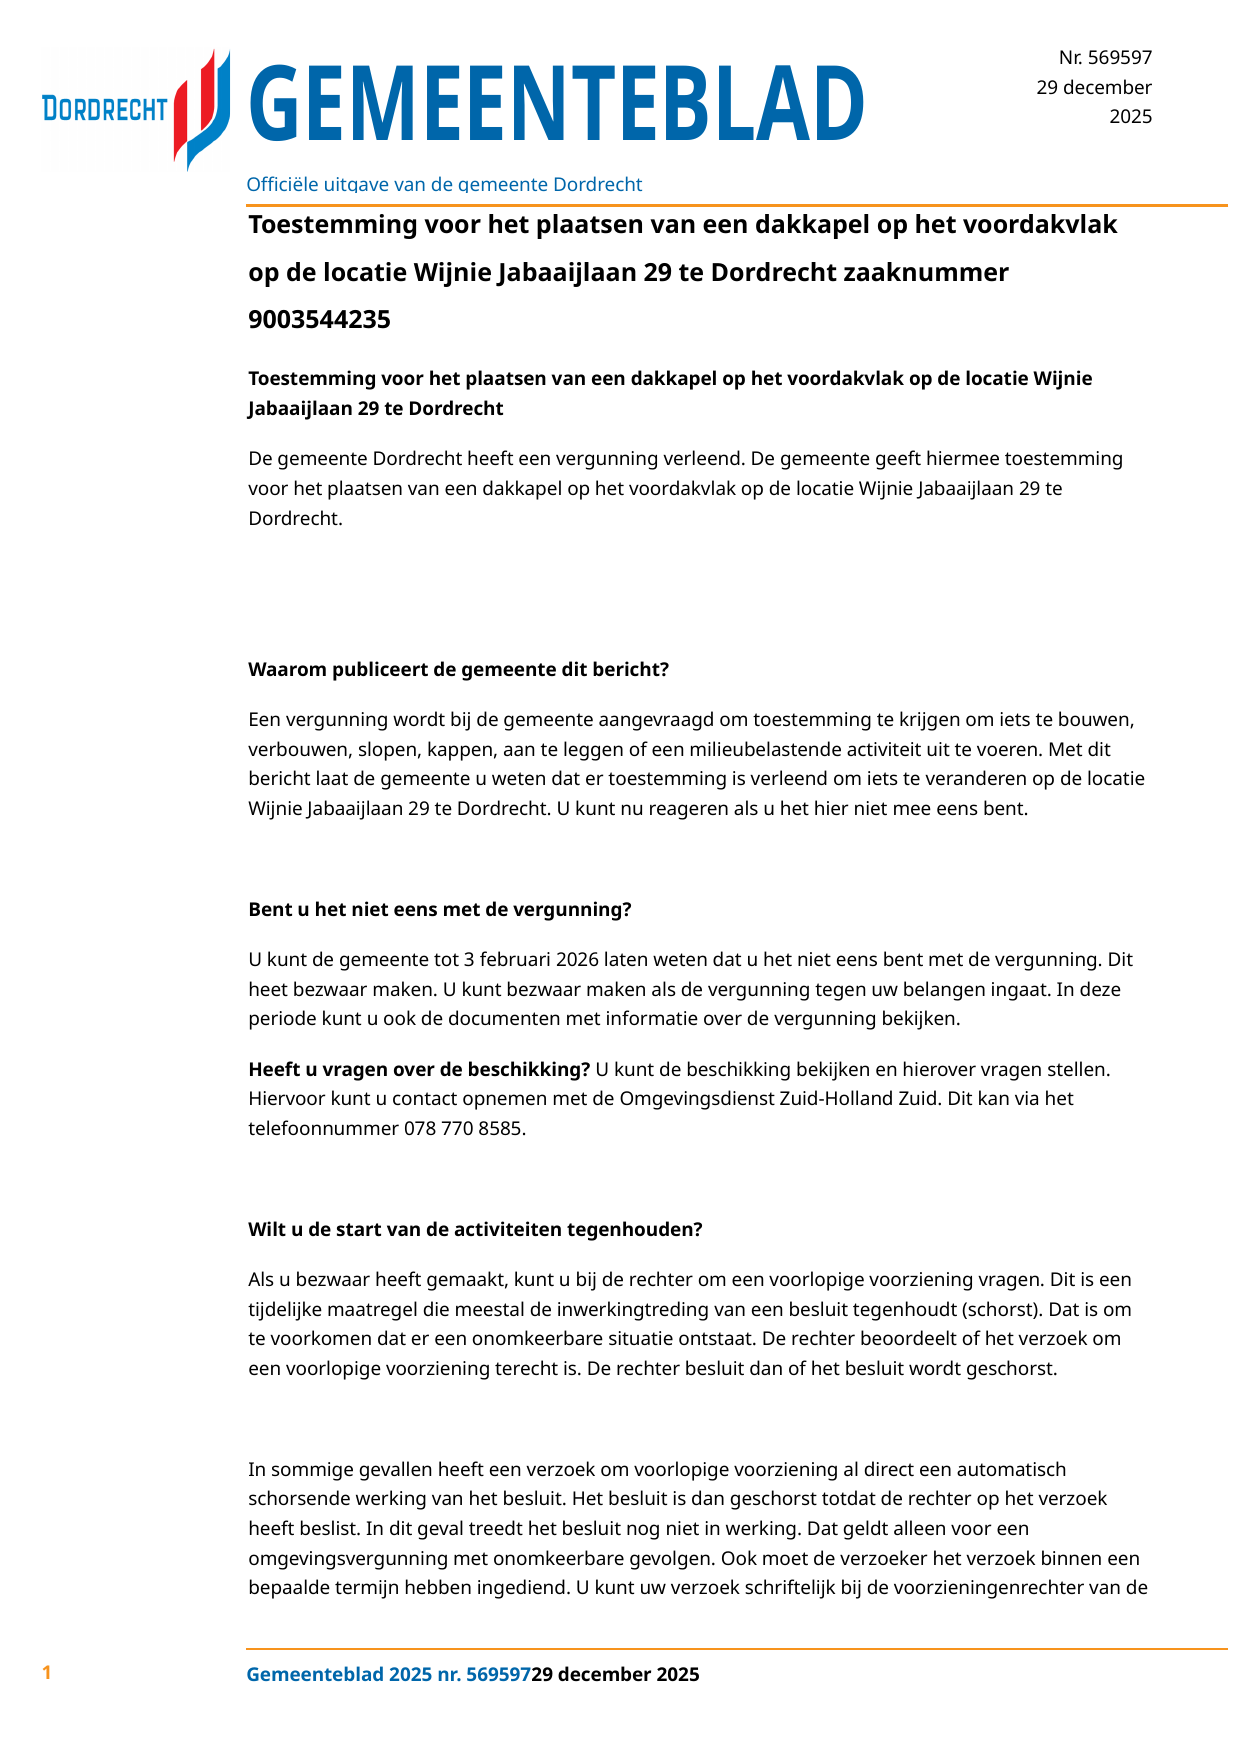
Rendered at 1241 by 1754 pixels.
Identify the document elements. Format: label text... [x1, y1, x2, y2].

text Als u bezwaar heeft gemaakt, kunt u bij de rechter om een voorlopige voorziening vragen. Dit is een tijdelijke maatregel die meestal de inwerkingtreding van een besluit tegenhoudt (schorst). Dat is om te voorkomen dat er een onomkeerbare situatie ontstaat. De rechter beoordeelt of het verzoek om een voorlopige voorziening terecht is. De rechter besluit dan of het besluit wordt geschorst. [248, 1266, 1152, 1381]
text Waarom publiceert de gemeente dit bericht? [248, 656, 1152, 682]
text Een vergunning wordt bij de gemeente aangevraagd om toestemming te krijgen om iets te bouwen, verbouwen, slopen, kappen, aan te leggen of een milieubelastende activiteit uit te voeren. Met dit bericht laat de gemeente u weten dat er toestemming is verleend om iets te veranderen op de locatie Wijnie Jabaaijlaan 29 te Dordrecht. U kunt nu reageren als u het hier niet mee eens bent. [248, 706, 1152, 821]
text De gemeente Dordrecht heeft een vergunning verleend. De gemeente geeft hiermee toestemming voor het plaatsen van een dakkapel op het voordakvlak op de locatie Wijnie Jabaaijlaan 29 te Dordrecht. [248, 446, 1152, 530]
text Bent u het niet eens met de vergunning? [248, 896, 1152, 922]
text Wilt u de start van de activiteiten tegenhouden? [248, 1216, 1152, 1242]
picture [41, 47, 231, 172]
text In sommige gevallen heeft een verzoek om voorlopige voorziening al direct een automatisch schorsende werking van het besluit. Het besluit is dan geschorst totdat de rechter op het verzoek heeft beslist. In dit geval treedt het besluit nog niet in werking. Dat geldt alleen voor een omgevingsvergunning met onomkeerbare gevolgen. Ook moet de verzoeker het verzoek binnen een bepaalde termijn hebben ingediend. U kunt uw verzoek schriftelijk bij de voorzieningenrechter van de [248, 1456, 1152, 1600]
text Toestemming voor het plaatsen van een dakkapel op het voordakvlak op de locatie Wijnie Jabaaijlaan 29 te Dordrecht [248, 366, 1152, 421]
text Heeft u vragen over de beschikking? U kunt de beschikking bekijken en hierover vragen stellen. Hiervoor kunt u contact opnemen met de Omgevingsdienst Zuid-Holland Zuid. Dit kan via het telefoonnummer 078 770 8585. [248, 1056, 1152, 1141]
text Toestemming voor het plaatsen van een dakkapel op het voordakvlak op de locatie Wijnie Jabaaijlaan 29 te Dordrecht zaaknummer 9003544235 [248, 207, 1152, 336]
text U kunt de gemeente tot 3 februari 2026 laten weten dat u het niet eens bent met de vergunning. Dit heet bezwaar maken. U kunt bezwaar maken als de vergunning tegen uw belangen ingaat. In deze periode kunt u ook de documenten met informatie over de vergunning bekijken. [248, 946, 1152, 1031]
